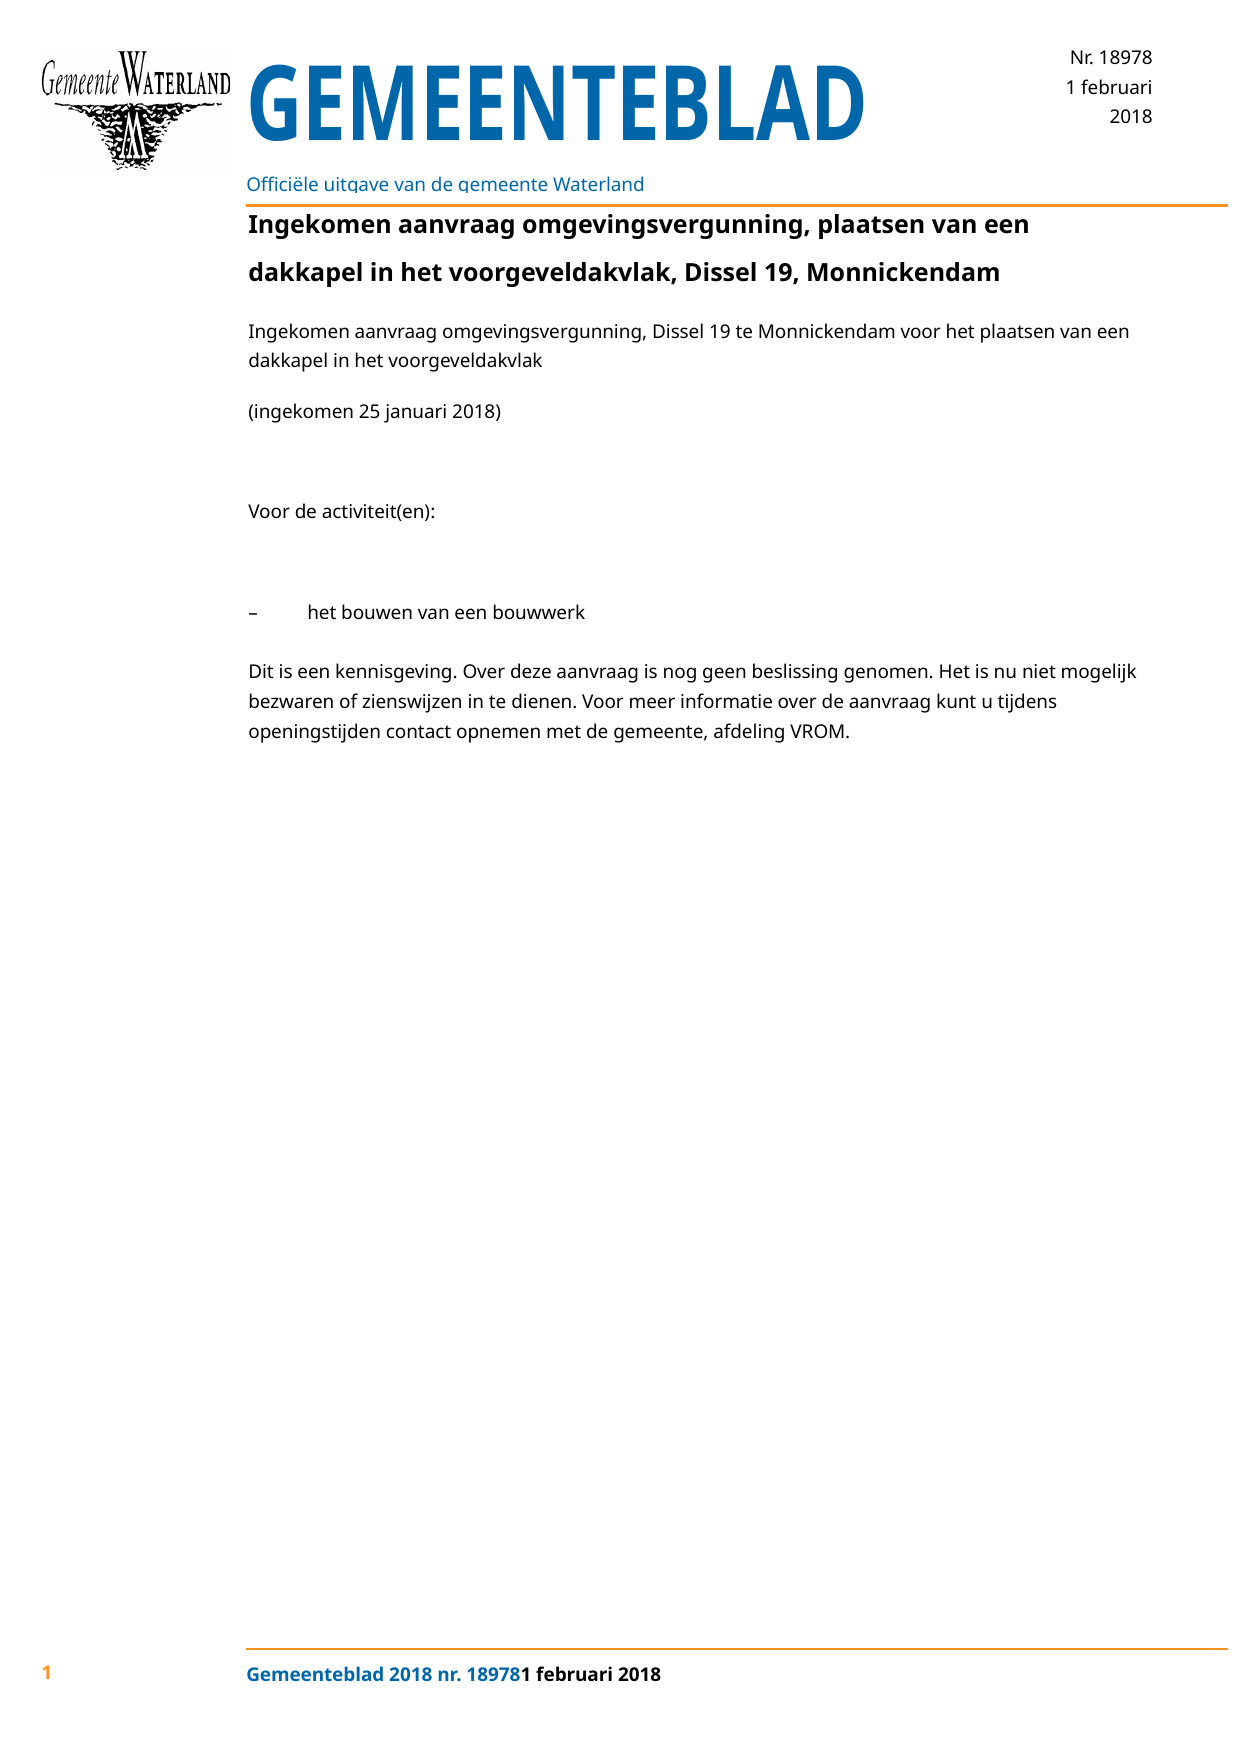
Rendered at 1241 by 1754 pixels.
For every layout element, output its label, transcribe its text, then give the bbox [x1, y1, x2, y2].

text Ingekomen aanvraag omgevingsvergunning, Dissel 19 te Monnickendam voor het plaatsen van een dakkapel in het voorgeveldakvlak [248, 318, 1152, 373]
text Voor de activiteit(en): [248, 499, 1152, 524]
text Ingekomen aanvraag omgevingsvergunning, plaatsen van een dakkapel in het voorgeveldakvlak, Dissel 19, Monnickendam [248, 207, 1152, 288]
text Dit is een kennisgeving. Over deze aanvraag is nog geen beslissing genomen. Het is nu niet mogelijk bezwaren of zienswijzen in te dienen. Voor meer informatie over de aanvraag kunt u tijdens openingstijden contact opnemen met de gemeente, afdeling VROM. [248, 659, 1152, 744]
picture [41, 47, 231, 172]
text (ingekomen 25 januari 2018) [248, 398, 1152, 424]
list het bouwen van een bouwwerk [248, 599, 1152, 625]
